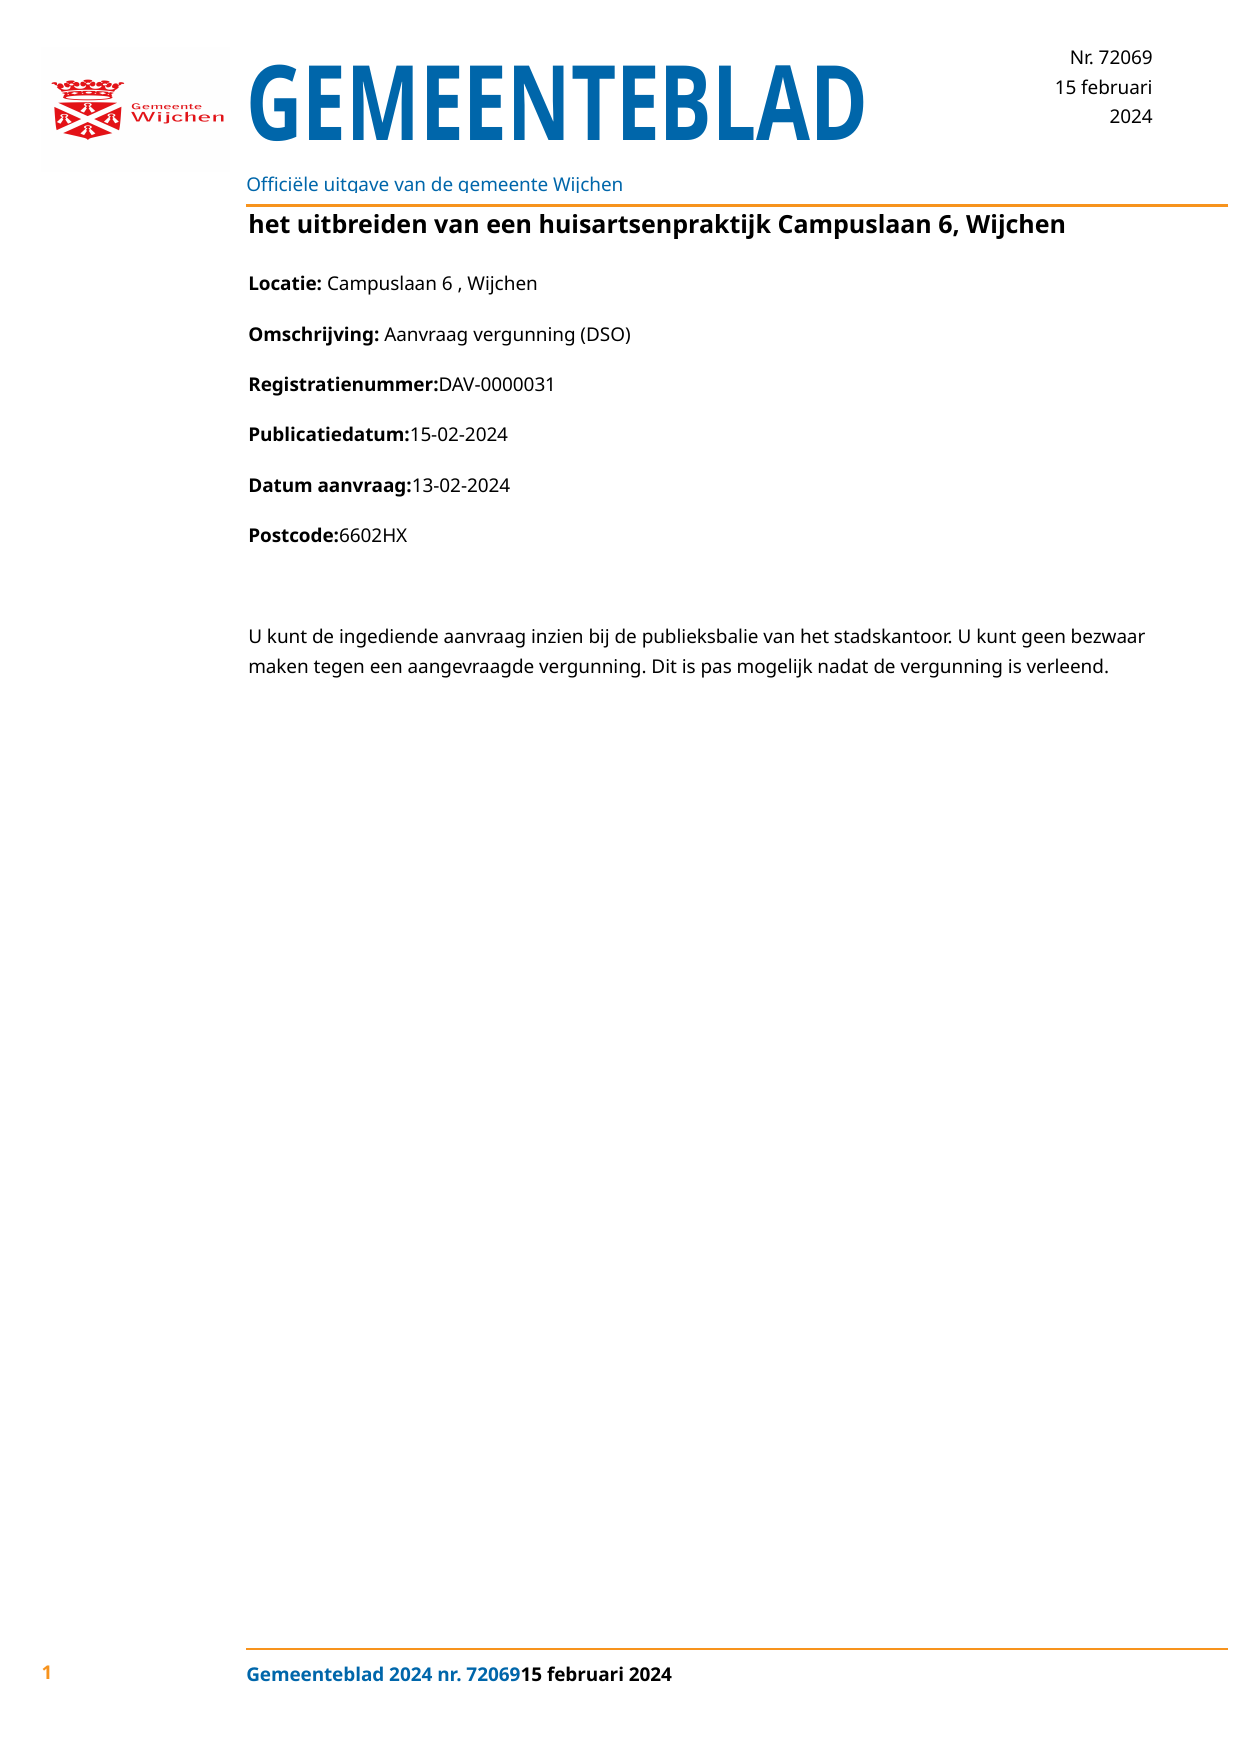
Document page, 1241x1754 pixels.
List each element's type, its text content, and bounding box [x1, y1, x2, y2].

text Postcode:6602HX [248, 522, 1152, 548]
text Registratienummer:DAV-0000031 [248, 371, 1152, 397]
text Omschrijving: Aanvraag vergunning (DSO) [248, 321, 1152, 346]
text U kunt de ingediende aanvraag inzien bij de publieksbalie van het stadskantoor. U kunt geen bezwaar maken tegen een aangevraagde vergunning. Dit is pas mogelijk nadat de vergunning is verleend. [248, 623, 1152, 678]
text Publicatiedatum:15-02-2024 [248, 422, 1152, 447]
text het uitbreiden van een huisartsenpraktijk Campuslaan 6, Wijchen [248, 207, 1152, 241]
text Locatie: Campuslaan 6 , Wijchen [248, 270, 1152, 296]
picture [41, 47, 231, 172]
text Datum aanvraag:13-02-2024 [248, 472, 1152, 498]
